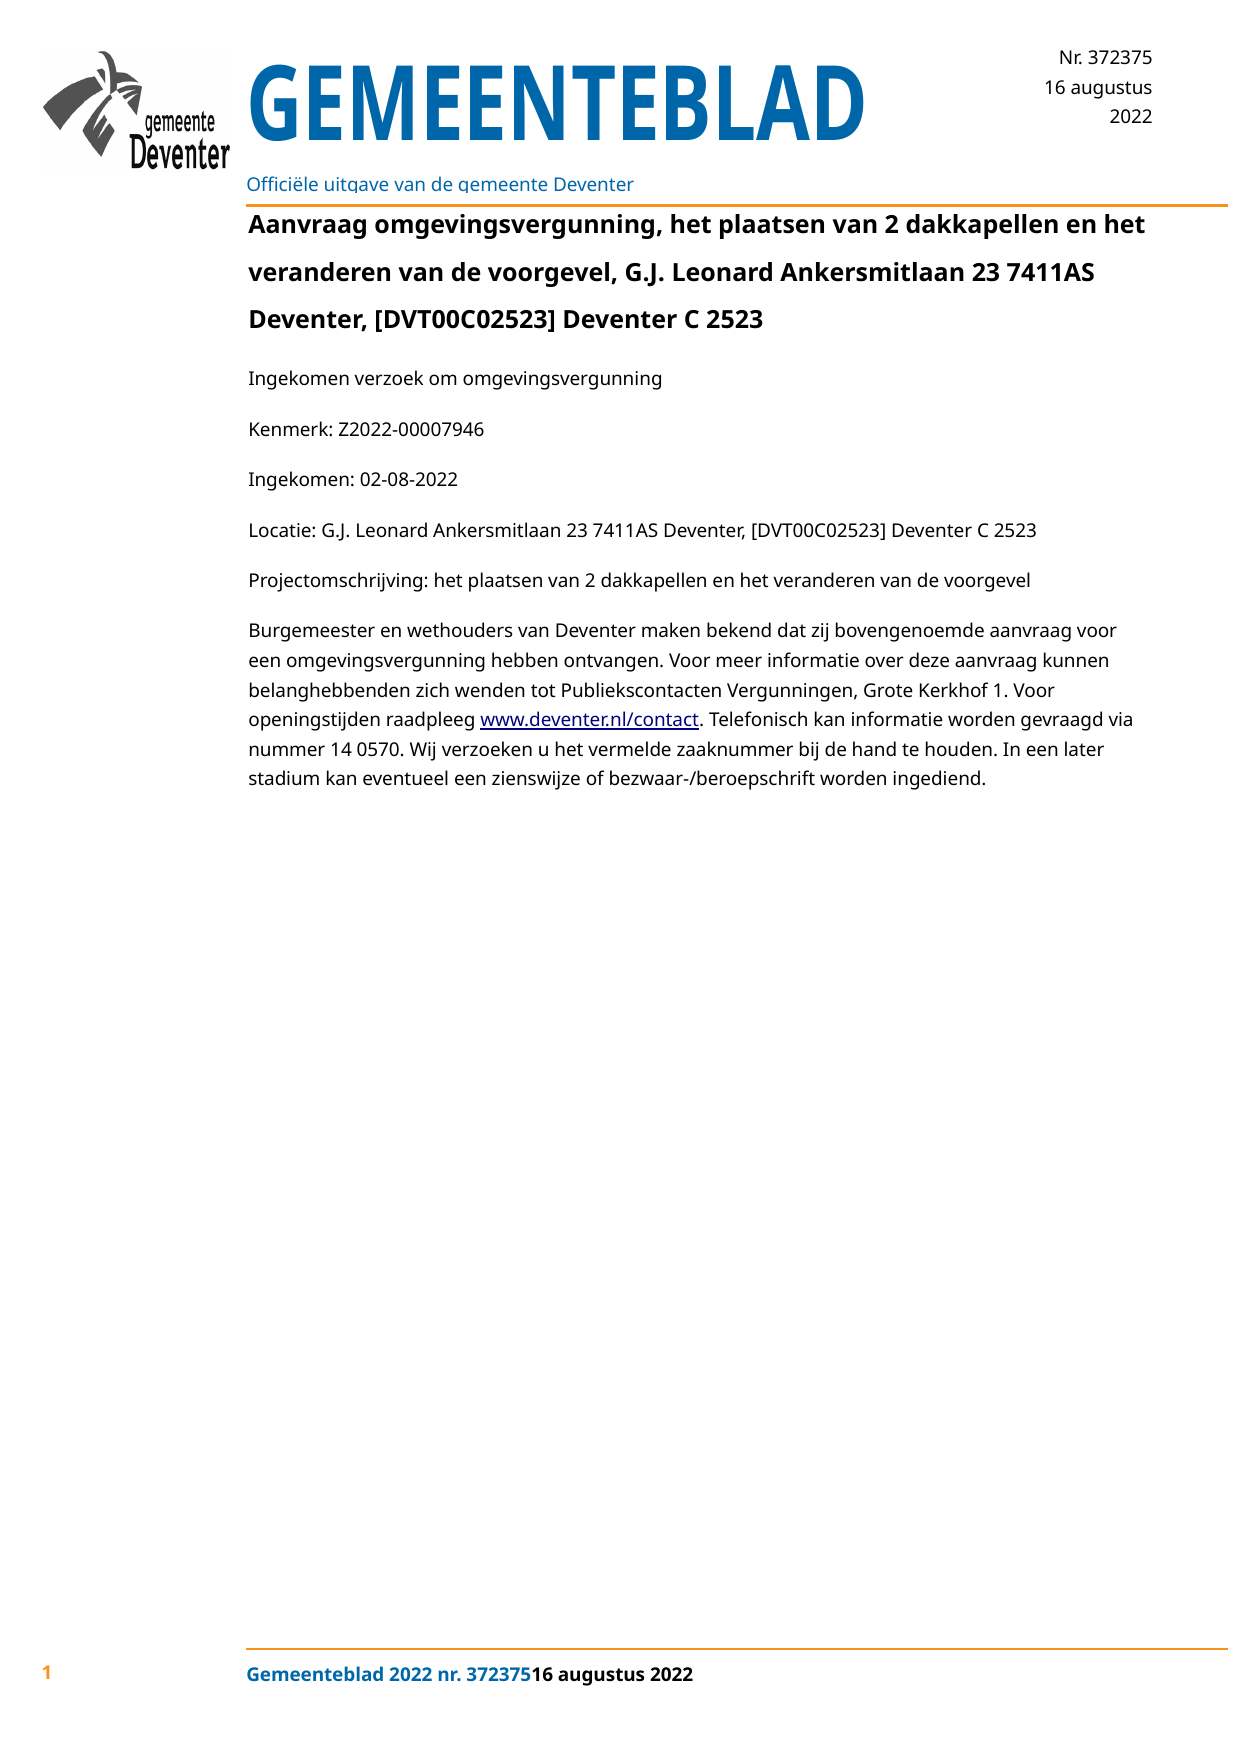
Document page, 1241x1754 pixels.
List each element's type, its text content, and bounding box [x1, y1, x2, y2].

picture [41, 47, 231, 172]
text Aanvraag omgevingsvergunning, het plaatsen van 2 dakkapellen en het veranderen van de voorgevel, G.J. Leonard Ankersmitlaan 23 7411AS Deventer, [DVT00C02523] Deventer C 2523 [248, 207, 1152, 336]
text Kenmerk: Z2022-00007946 [248, 416, 1152, 442]
text Ingekomen: 02-08-2022 [248, 466, 1152, 492]
text Ingekomen verzoek om omgevingsvergunning [248, 366, 1152, 391]
text Projectomschrijving: het plaatsen van 2 dakkapellen en het veranderen van de voorgevel [248, 567, 1152, 593]
text Locatie: G.J. Leonard Ankersmitlaan 23 7411AS Deventer, [DVT00C02523] Deventer C 2523 [248, 517, 1152, 542]
text Burgemeester en wethouders van Deventer maken bekend dat zij bovengenoemde aanvraag voor een omgevingsvergunning hebben ontvangen. Voor meer informatie over deze aanvraag kunnen belanghebbenden zich wenden tot Publiekscontacten Vergunningen, Grote Kerkhof 1. Voor openingstijden raadpleeg www.deventer.nl/contact. Telefonisch kan informatie worden gevraagd via nummer 14 0570. Wij verzoeken u het vermelde zaaknummer bij de hand te houden. In een later stadium kan eventueel een zienswijze of bezwaar-/beroepschrift worden ingediend. [248, 618, 1152, 791]
